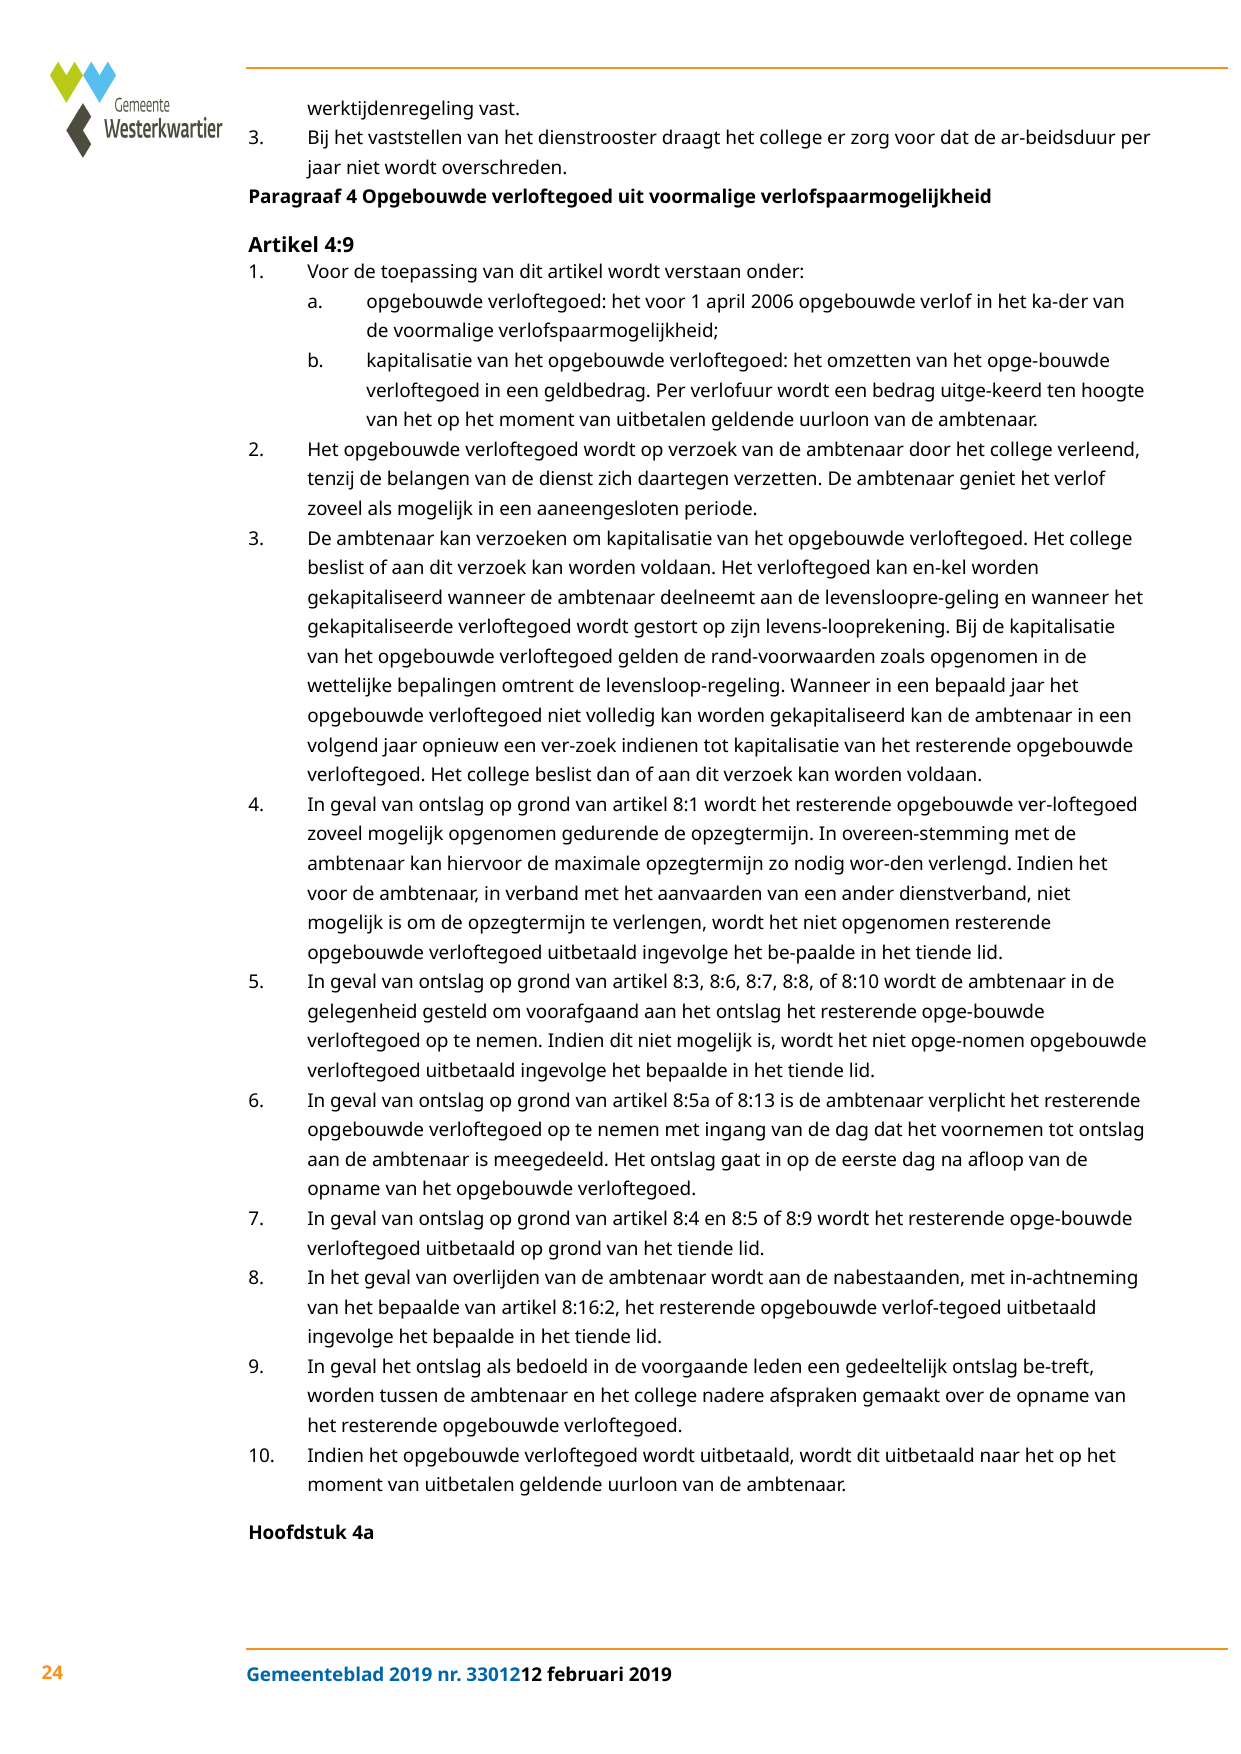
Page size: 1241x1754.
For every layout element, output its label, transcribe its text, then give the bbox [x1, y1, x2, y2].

list kapitalisatie van het opgebouwde verloftegoed: het omzetten van het opge-bouwde verloftegoed in een geldbedrag. Per verlofuur wordt een bedrag uitge-keerd ten hoogte van het op het moment van uitbetalen geldende uurloon van de ambtenaar. [307, 347, 1152, 432]
list Indien het opgebouwde verloftegoed wordt uitbetaald, wordt dit uitbetaald naar het op het moment van uitbetalen geldende uurloon van de ambtenaar. [248, 1442, 1152, 1497]
list Het opgebouwde verloftegoed wordt op verzoek van de ambtenaar door het college verleend, tenzij de belangen van de dienst zich daartegen verzetten. De ambtenaar geniet het verlof zoveel als mogelijk in een aaneengesloten periode. [248, 436, 1152, 521]
list In geval van ontslag op grond van artikel 8:4 en 8:5 of 8:9 wordt het resterende opge-bouwde verloftegoed uitbetaald op grond van het tiende lid. [248, 1205, 1152, 1261]
list opgebouwde verloftegoed: het voor 1 april 2006 opgebouwde verlof in het ka-der van de voormalige verlofspaarmogelijkheid; [307, 288, 1152, 343]
list In geval van ontslag op grond van artikel 8:1 wordt het resterende opgebouwde ver-loftegoed zoveel mogelijk opgenomen gedurende de opzegtermijn. In overeen-stemming met de ambtenaar kan hiervoor de maximale opzegtermijn zo nodig wor-den verlengd. Indien het voor de ambtenaar, in verband met het aanvaarden van een ander dienstverband, niet mogelijk is om de opzegtermijn te verlengen, wordt het niet opgenomen resterende opgebouwde verloftegoed uitbetaald ingevolge het be-paalde in het tiende lid. [248, 791, 1152, 965]
text Hoofdstuk 4a [248, 1517, 1152, 1546]
text Paragraaf 4 Opgebouwde verloftegoed uit voormalige verlofspaarmogelijkheid [248, 183, 1152, 209]
list De ambtenaar kan verzoeken om kapitalisatie van het opgebouwde verloftegoed. Het college beslist of aan dit verzoek kan worden voldaan. Het verloftegoed kan en-kel worden gekapitaliseerd wanneer de ambtenaar deelneemt aan de levensloopre-geling en wanneer het gekapitaliseerde verloftegoed wordt gestort op zijn levens-looprekening. Bij de kapitalisatie van het opgebouwde verloftegoed gelden de rand-voorwaarden zoals opgenomen in de wettelijke bepalingen omtrent de levensloop-regeling. Wanneer in een bepaald jaar het opgebouwde verloftegoed niet volledig kan worden gekapitaliseerd kan de ambtenaar in een volgend jaar opnieuw een ver-zoek indienen tot kapitalisatie van het resterende opgebouwde verloftegoed. Het college beslist dan of aan dit verzoek kan worden voldaan. [248, 525, 1152, 787]
list In geval van ontslag op grond van artikel 8:3, 8:6, 8:7, 8:8, of 8:10 wordt de ambtenaar in de gelegenheid gesteld om voorafgaand aan het ontslag het resterende opge-bouwde verloftegoed op te nemen. Indien dit niet mogelijk is, wordt het niet opge-nomen opgebouwde verloftegoed uitbetaald ingevolge het bepaalde in het tiende lid. [248, 968, 1152, 1083]
text Artikel 4:9 [248, 230, 1152, 258]
picture [41, 47, 231, 172]
list Bij het vaststellen van het dienstrooster draagt het college er zorg voor dat de ar-beidsduur per jaar niet wordt overschreden. [248, 124, 1152, 180]
list In geval van ontslag op grond van artikel 8:5a of 8:13 is de ambtenaar verplicht het resterende opgebouwde verloftegoed op te nemen met ingang van de dag dat het voornemen tot ontslag aan de ambtenaar is meegedeeld. Het ontslag gaat in op de eerste dag na afloop van de opname van het opgebouwde verloftegoed. [248, 1087, 1152, 1201]
list In het geval van overlijden van de ambtenaar wordt aan de nabestaanden, met in-achtneming van het bepaalde van artikel 8:16:2, het resterende opgebouwde verlof-tegoed uitbetaald ingevolge het bepaalde in het tiende lid. [248, 1264, 1152, 1349]
list werktijdenregeling vast. [248, 95, 1152, 121]
list Voor de toepassing van dit artikel wordt verstaan onder: [248, 258, 1152, 284]
list In geval het ontslag als bedoeld in de voorgaande leden een gedeeltelijk ontslag be-treft, worden tussen de ambtenaar en het college nadere afspraken gemaakt over de opname van het resterende opgebouwde verloftegoed. [248, 1353, 1152, 1438]
